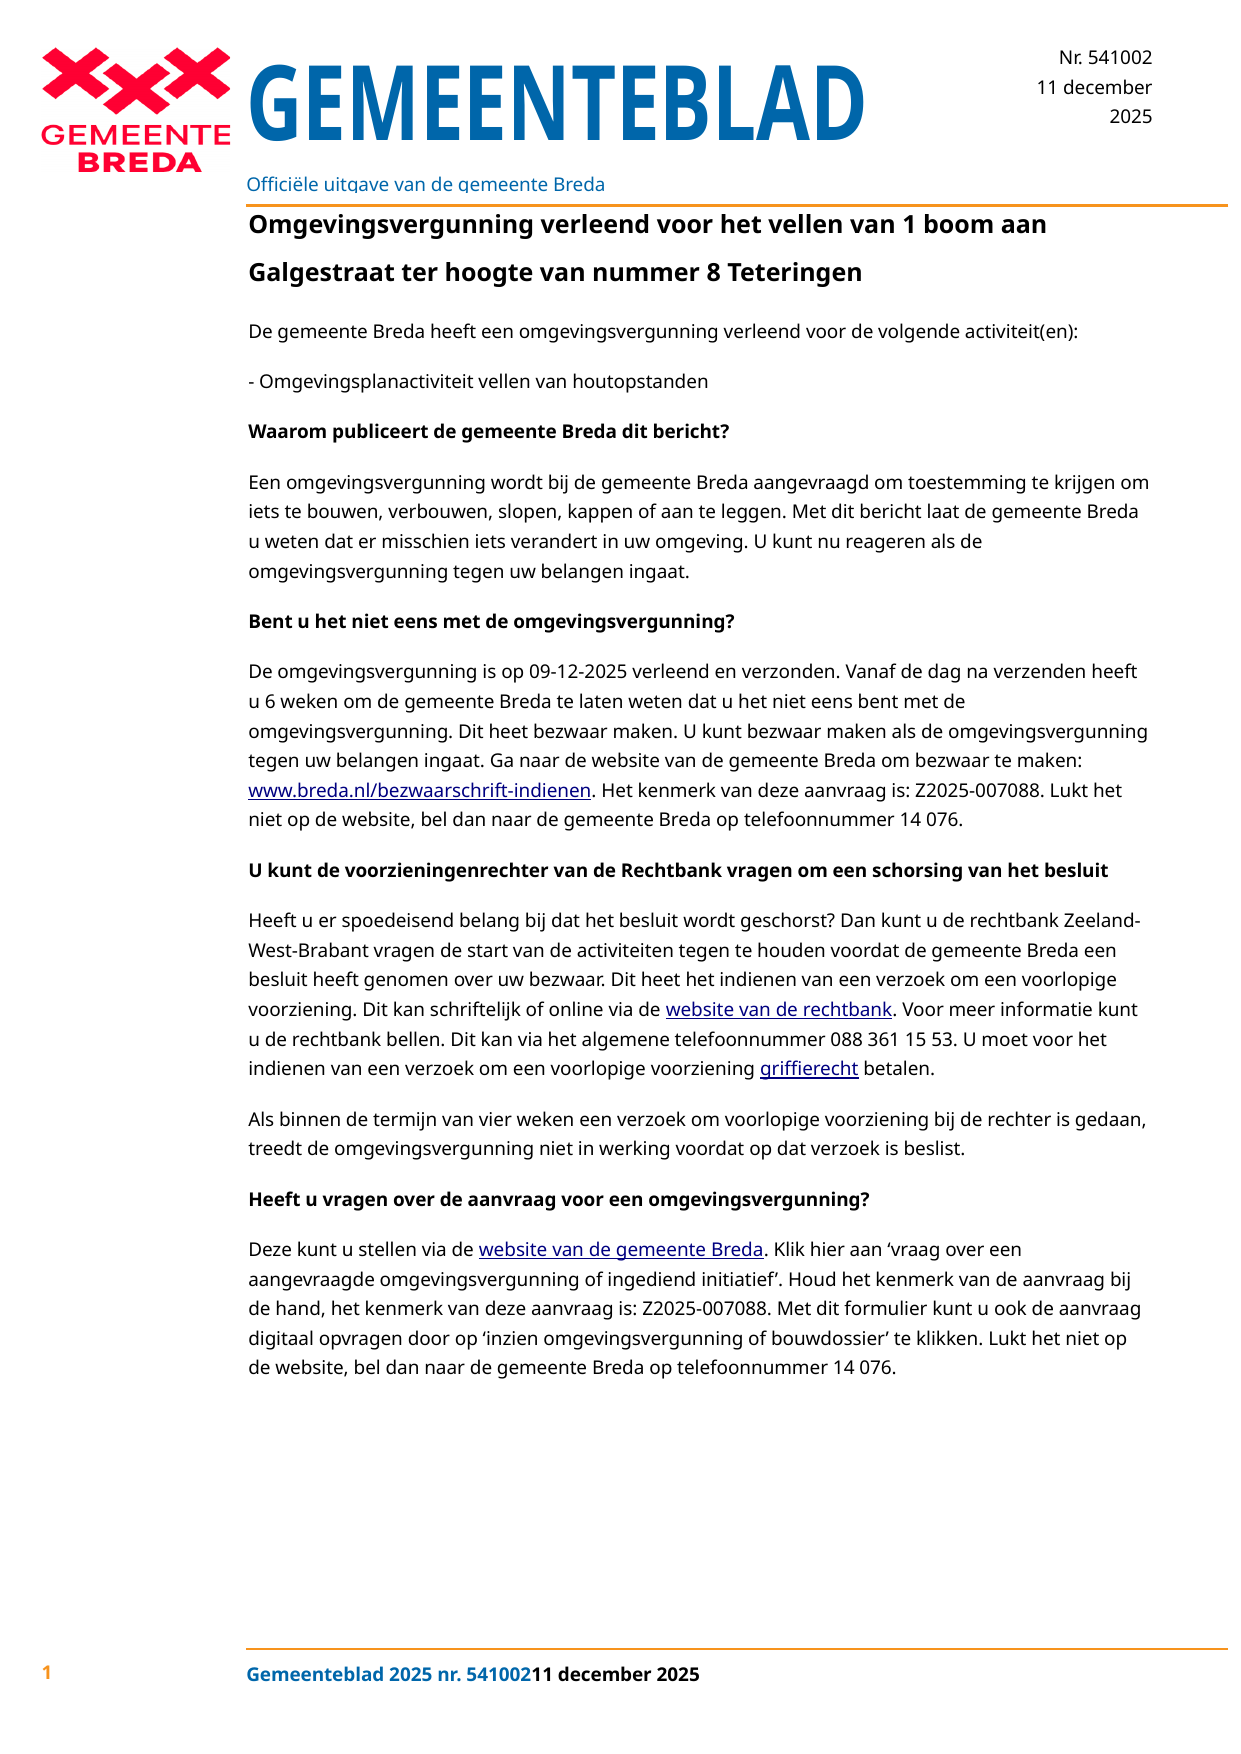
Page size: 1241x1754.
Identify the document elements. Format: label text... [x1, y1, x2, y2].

text Heeft u er spoedeisend belang bij dat het besluit wordt geschorst? Dan kunt u de rechtbank Zeeland-West-Brabant vragen de start van de activiteiten tegen te houden voordat de gemeente Breda een besluit heeft genomen over uw bezwaar. Dit heet het indienen van een verzoek om een voorlopige voorziening. Dit kan schriftelijk of online via de website van de rechtbank. Voor meer informatie kunt u de rechtbank bellen. Dit kan via het algemene telefoonnummer 088 361 15 53. U moet voor het indienen van een verzoek om een voorlopige voorziening griffierecht betalen. [248, 907, 1152, 1081]
text Een omgevingsvergunning wordt bij de gemeente Breda aangevraagd om toestemming te krijgen om iets te bouwen, verbouwen, slopen, kappen of aan te leggen. Met dit bericht laat de gemeente Breda u weten dat er misschien iets verandert in uw omgeving. U kunt nu reageren als de omgevingsvergunning tegen uw belangen ingaat. [248, 469, 1152, 584]
text De gemeente Breda heeft een omgevingsvergunning verleend voor de volgende activiteit(en): [248, 318, 1152, 344]
text Omgevingsvergunning verleend voor het vellen van 1 boom aan Galgestraat ter hoogte van nummer 8 Teteringen [248, 207, 1152, 288]
text - Omgevingsplanactiviteit vellen van houtopstanden [248, 368, 1152, 394]
text U kunt de voorzieningenrechter van de Rechtbank vragen om een schorsing van het besluit [248, 857, 1152, 883]
text Deze kunt u stellen via de website van de gemeente Breda. Klik hier aan ‘vraag over een aangevraagde omgevingsvergunning of ingediend initiatief’. Houd het kenmerk van de aanvraag bij de hand, het kenmerk van deze aanvraag is: Z2025-007088. Met dit formulier kunt u ook de aanvraag digitaal opvragen door op ‘inzien omgevingsvergunning of bouwdossier’ te klikken. Lukt het niet op de website, bel dan naar de gemeente Breda op telefoonnummer 14 076. [248, 1236, 1152, 1380]
text Als binnen de termijn van vier weken een verzoek om voorlopige voorziening bij de rechter is gedaan, treedt de omgevingsvergunning niet in werking voordat op dat verzoek is beslist. [248, 1106, 1152, 1161]
text Bent u het niet eens met de omgevingsvergunning? [248, 608, 1152, 634]
text Waarom publiceert de gemeente Breda dit bericht? [248, 419, 1152, 444]
picture [41, 47, 231, 172]
text De omgevingsvergunning is op 09-12-2025 verleend en verzonden. Vanaf de dag na verzenden heeft u 6 weken om de gemeente Breda te laten weten dat u het niet eens bent met de omgevingsvergunning. Dit heet bezwaar maken. U kunt bezwaar maken als de omgevingsvergunning tegen uw belangen ingaat. Ga naar de website van de gemeente Breda om bezwaar te maken: www.breda.nl/bezwaarschrift-indienen. Het kenmerk van deze aanvraag is: Z2025-007088. Lukt het niet op de website, bel dan naar de gemeente Breda op telefoonnummer 14 076. [248, 659, 1152, 832]
text Heeft u vragen over de aanvraag voor een omgevingsvergunning? [248, 1186, 1152, 1212]
